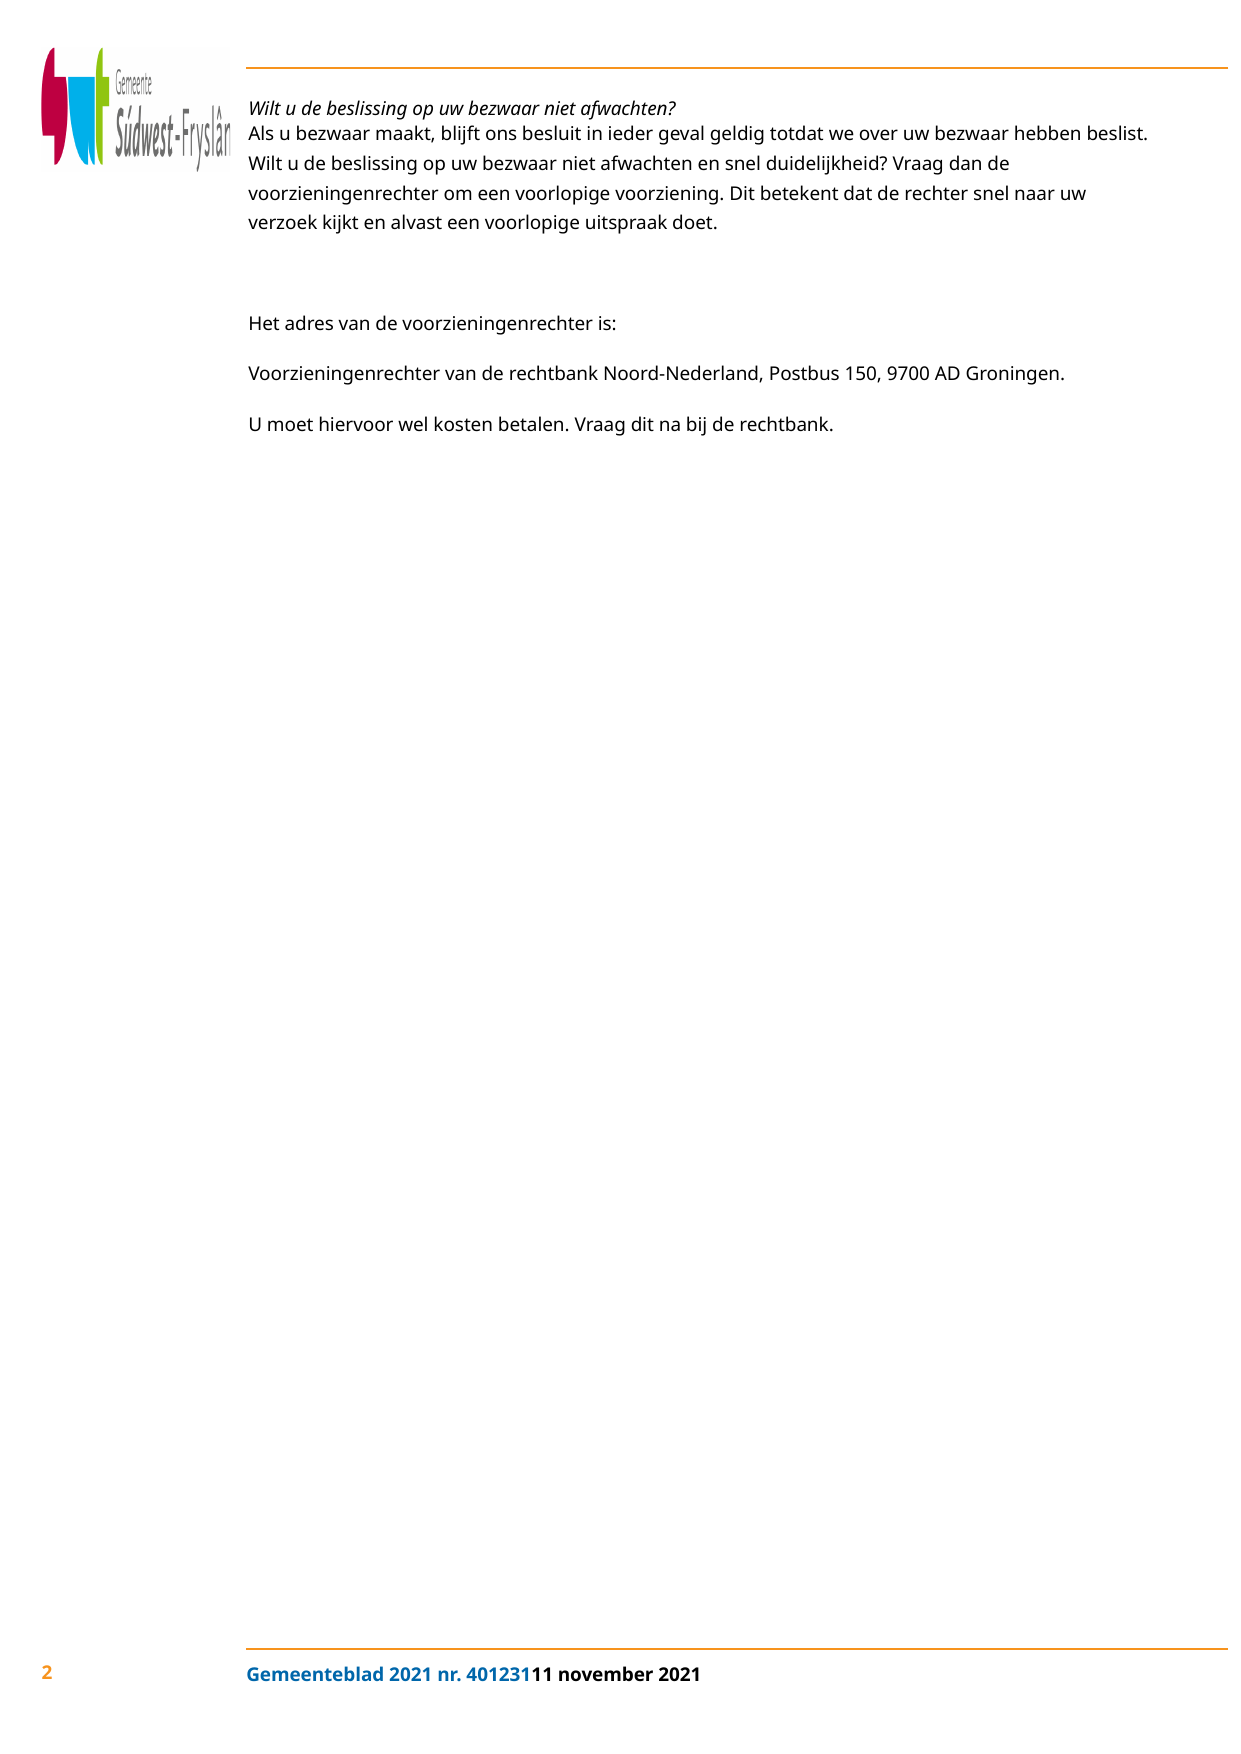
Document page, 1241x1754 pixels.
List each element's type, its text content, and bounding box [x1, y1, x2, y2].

text Als u bezwaar maakt, blijft ons besluit in ieder geval geldig totdat we over uw bezwaar hebben beslist. Wilt u de beslissing op uw bezwaar niet afwachten en snel duidelijkheid? Vraag dan de voorzieningenrechter om een voorlopige voorziening. Dit betekent dat de rechter snel naar uw verzoek kijkt en alvast een voorlopige uitspraak doet. [248, 121, 1152, 235]
picture [41, 47, 231, 172]
text Voorzieningenrechter van de rechtbank Noord-Nederland, Postbus 150, 9700 AD Groningen. [248, 361, 1152, 386]
text Wilt u de beslissing op uw bezwaar niet afwachten? [248, 95, 1152, 121]
text U moet hiervoor wel kosten betalen. Vraag dit na bij de rechtbank. [248, 411, 1152, 437]
text Het adres van de voorzieningenrechter is: [248, 310, 1152, 336]
